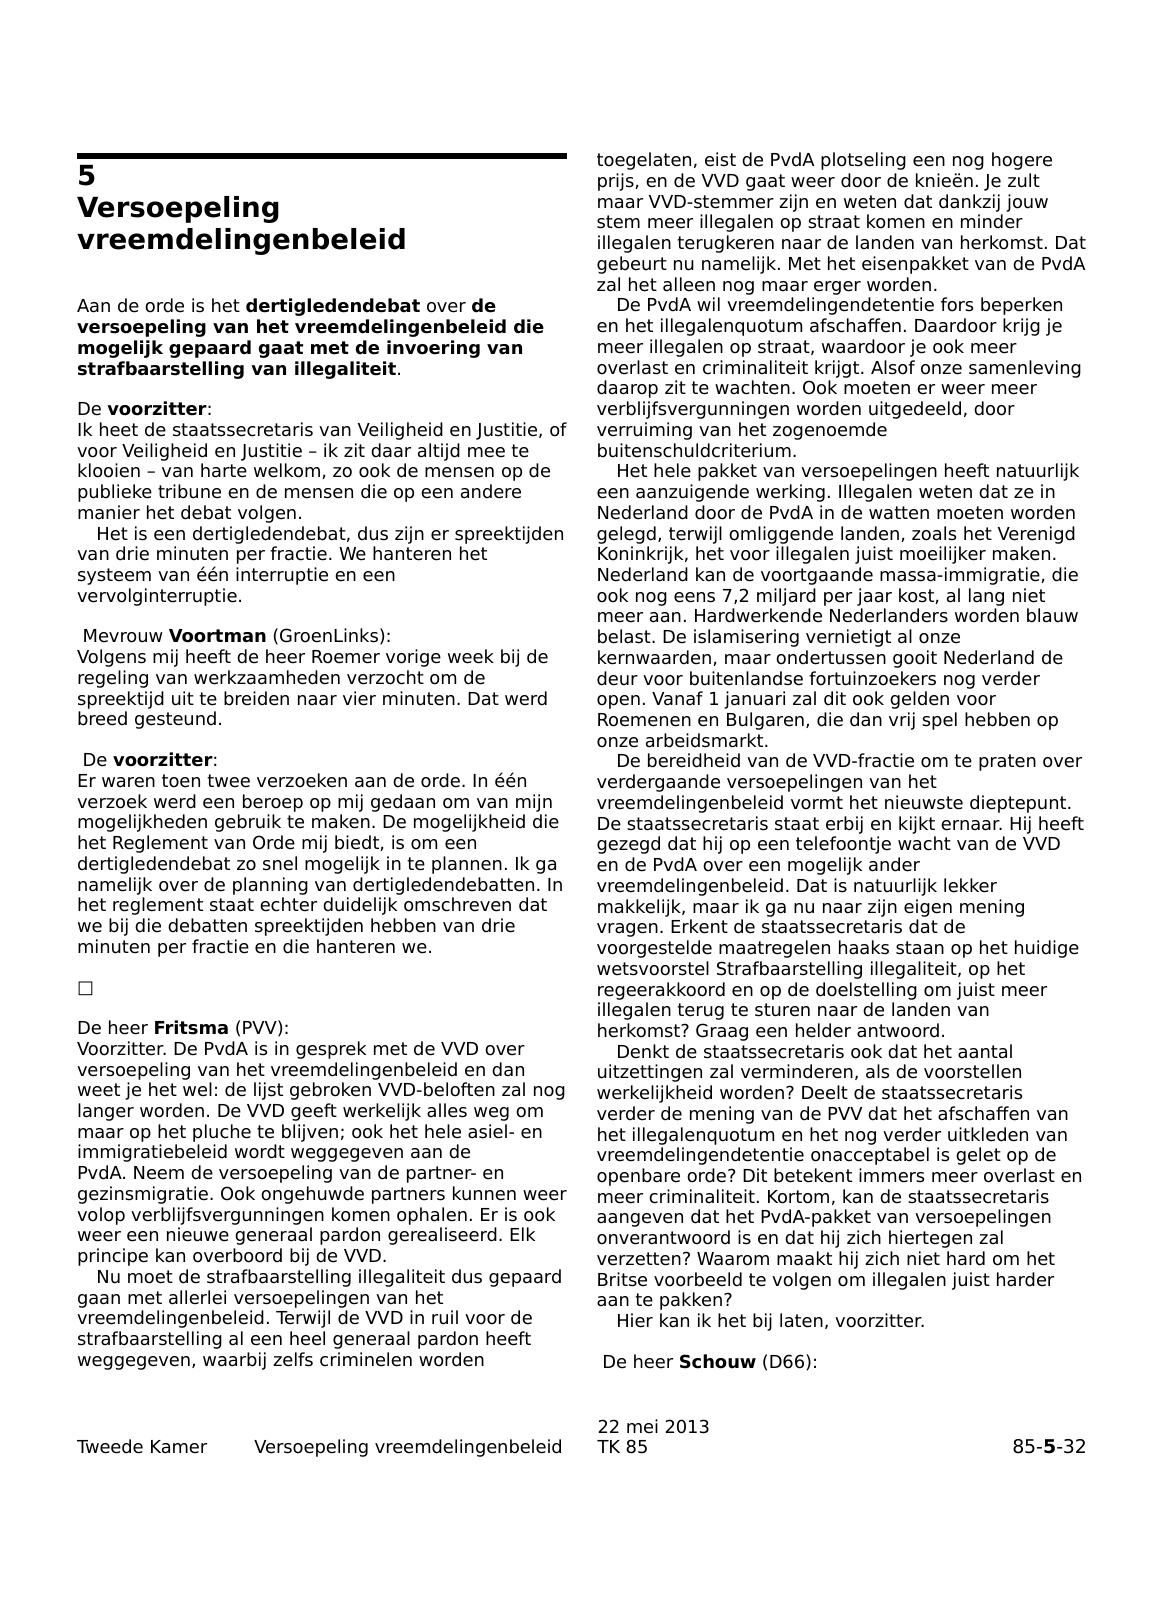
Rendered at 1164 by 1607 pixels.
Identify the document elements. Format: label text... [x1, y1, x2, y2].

text Aan de orde is het dertigledendebat over de versoepeling van het vreemdelingenbeleid die mogelijk gepaard gaat met de invoering van strafbaarstelling van illegaliteit. [77, 296, 567, 379]
text Nu moet de strafbaarstelling illegaliteit dus gepaard gaan met allerlei versoepelingen van het vreemdelingenbeleid. Terwijl de VVD in ruil voor de strafbaarstelling al een heel generaal pardon heeft weggegeven, waarbij zelfs criminelen worden [77, 1267, 567, 1370]
text De PvdA wil vreemdelingendetentie fors beperken en het illegalenquotum afschaffen. Daardoor krijg je meer illegalen op straat, waardoor je ook meer overlast en criminaliteit krijgt. Alsof onze samenleving daarop zit te wachten. Ook moeten er weer meer verblijfsvergunningen worden uitgedeeld, door verruiming van het zogenoemde buitenschuldcriterium. [596, 295, 1087, 461]
text De heer Schouw (D66): [596, 1352, 1087, 1372]
text Hier kan ik het bij laten, voorzitter. [596, 1311, 1087, 1332]
title 5 Versoepeling vreemdelingenbeleid [77, 159, 567, 256]
text Het hele pakket van versoepelingen heeft natuurlijk een aanzuigende werking. Illegalen weten dat ze in Nederland door de PvdA in de watten moeten worden gelegd, terwijl omliggende landen, zoals het Verenigd Koninkrijk, het voor illegalen juist moeilijker maken. Nederland kan de voortgaande massa-immigratie, die ook nog eens 7,2 miljard per jaar kost, al lang niet meer aan. Hardwerkende Nederlanders worden blauw belast. De islamisering vernietigt al onze kernwaarden, maar ondertussen gooit Nederland de deur voor buitenlandse fortuinzoekers nog verder open. Vanaf 1 januari zal dit ook gelden voor Roemenen en Bulgaren, die dan vrij spel hebben op onze arbeidsmarkt. [596, 461, 1087, 751]
text Volgens mij heeft de heer Roemer vorige week bij de regeling van werkzaamheden verzocht om de spreektijd uit te breiden naar vier minuten. Dat werd breed gesteund. [77, 647, 567, 730]
text Ik heet de staatssecretaris van Veiligheid en Justitie, of voor Veiligheid en Justitie – ik zit daar altijd mee te klooien – van harte welkom, zo ook de mensen op de publieke tribune en de mensen die op een andere manier het debat volgen. [77, 420, 567, 523]
text De bereidheid van de VVD-fractie om te praten over verdergaande versoepelingen van het vreemdelingenbeleid vormt het nieuwste dieptepunt. De staatssecretaris staat erbij en kijkt ernaar. Hij heeft gezegd dat hij op een telefoontje wacht van de VVD en de PvdA over een mogelijk ander vreemdelingenbeleid. Dat is natuurlijk lekker makkelijk, maar ik ga nu naar zijn eigen mening vragen. Erkent de staatssecretaris dat de voorgestelde maatregelen haaks staan op het huidige wetsvoorstel Strafbaarstelling illegaliteit, op het regeerakkoord en op de doelstelling om juist meer illegalen terug te sturen naar de landen van herkomst? Graag een helder antwoord. [596, 751, 1087, 1042]
text toegelaten, eist de PvdA plotseling een nog hogere prijs, en de VVD gaat weer door de knieën. Je zult maar VVD-stemmer zijn en weten dat dankzij jouw stem meer illegalen op straat komen en minder illegalen terugkeren naar de landen van herkomst. Dat gebeurt nu namelijk. Met het eisenpakket van de PvdA zal het alleen nog maar erger worden. [596, 150, 1087, 295]
text □ [77, 977, 567, 998]
text De voorzitter: [77, 399, 567, 420]
text De heer Fritsma (PVV): [77, 1018, 567, 1039]
text De voorzitter: [77, 750, 567, 771]
text Voorzitter. De PvdA is in gesprek met de VVD over versoepeling van het vreemdelingenbeleid en dan weet je het wel: de lijst gebroken VVD-beloften zal nog langer worden. De VVD geeft werkelijk alles weg om maar op het pluche te blijven; ook het hele asiel- en immigratiebeleid wordt weggegeven aan de PvdA. Neem de versoepeling van de partner- en gezinsmigratie. Ook ongehuwde partners kunnen weer volop verblijfsvergunningen komen ophalen. Er is ook weer een nieuwe generaal pardon gerealiseerd. Elk principe kan overboord bij de VVD. [77, 1039, 567, 1267]
text Er waren toen twee verzoeken aan de orde. In één verzoek werd een beroep op mij gedaan om van mijn mogelijkheden gebruik te maken. De mogelijkheid die het Reglement van Orde mij biedt, is om een dertigledendebat zo snel mogelijk in te plannen. Ik ga namelijk over de planning van dertigledendebatten. In het reglement staat echter duidelijk omschreven dat we bij die debatten spreektijden hebben van drie minuten per fractie en die hanteren we. [77, 771, 567, 957]
text Mevrouw Voortman (GroenLinks): [77, 626, 567, 647]
text Het is een dertigledendebat, dus zijn er spreektijden van drie minuten per fractie. We hanteren het systeem van één interruptie en een vervolginterruptie. [77, 523, 567, 606]
text Denkt de staatssecretaris ook dat het aantal uitzettingen zal verminderen, als de voorstellen werkelijkheid worden? Deelt de staatssecretaris verder de mening van de PVV dat het afschaffen van het illegalenquotum en het nog verder uitkleden van vreemdelingendetentie onacceptabel is gelet op de openbare orde? Dit betekent immers meer overlast en meer criminaliteit. Kortom, kan de staatssecretaris aangeven dat het PvdA-pakket van versoepelingen onverantwoord is en dat hij zich hiertegen zal verzetten? Waarom maakt hij zich niet hard om het Britse voorbeeld te volgen om illegalen juist harder aan te pakken? [596, 1042, 1087, 1311]
